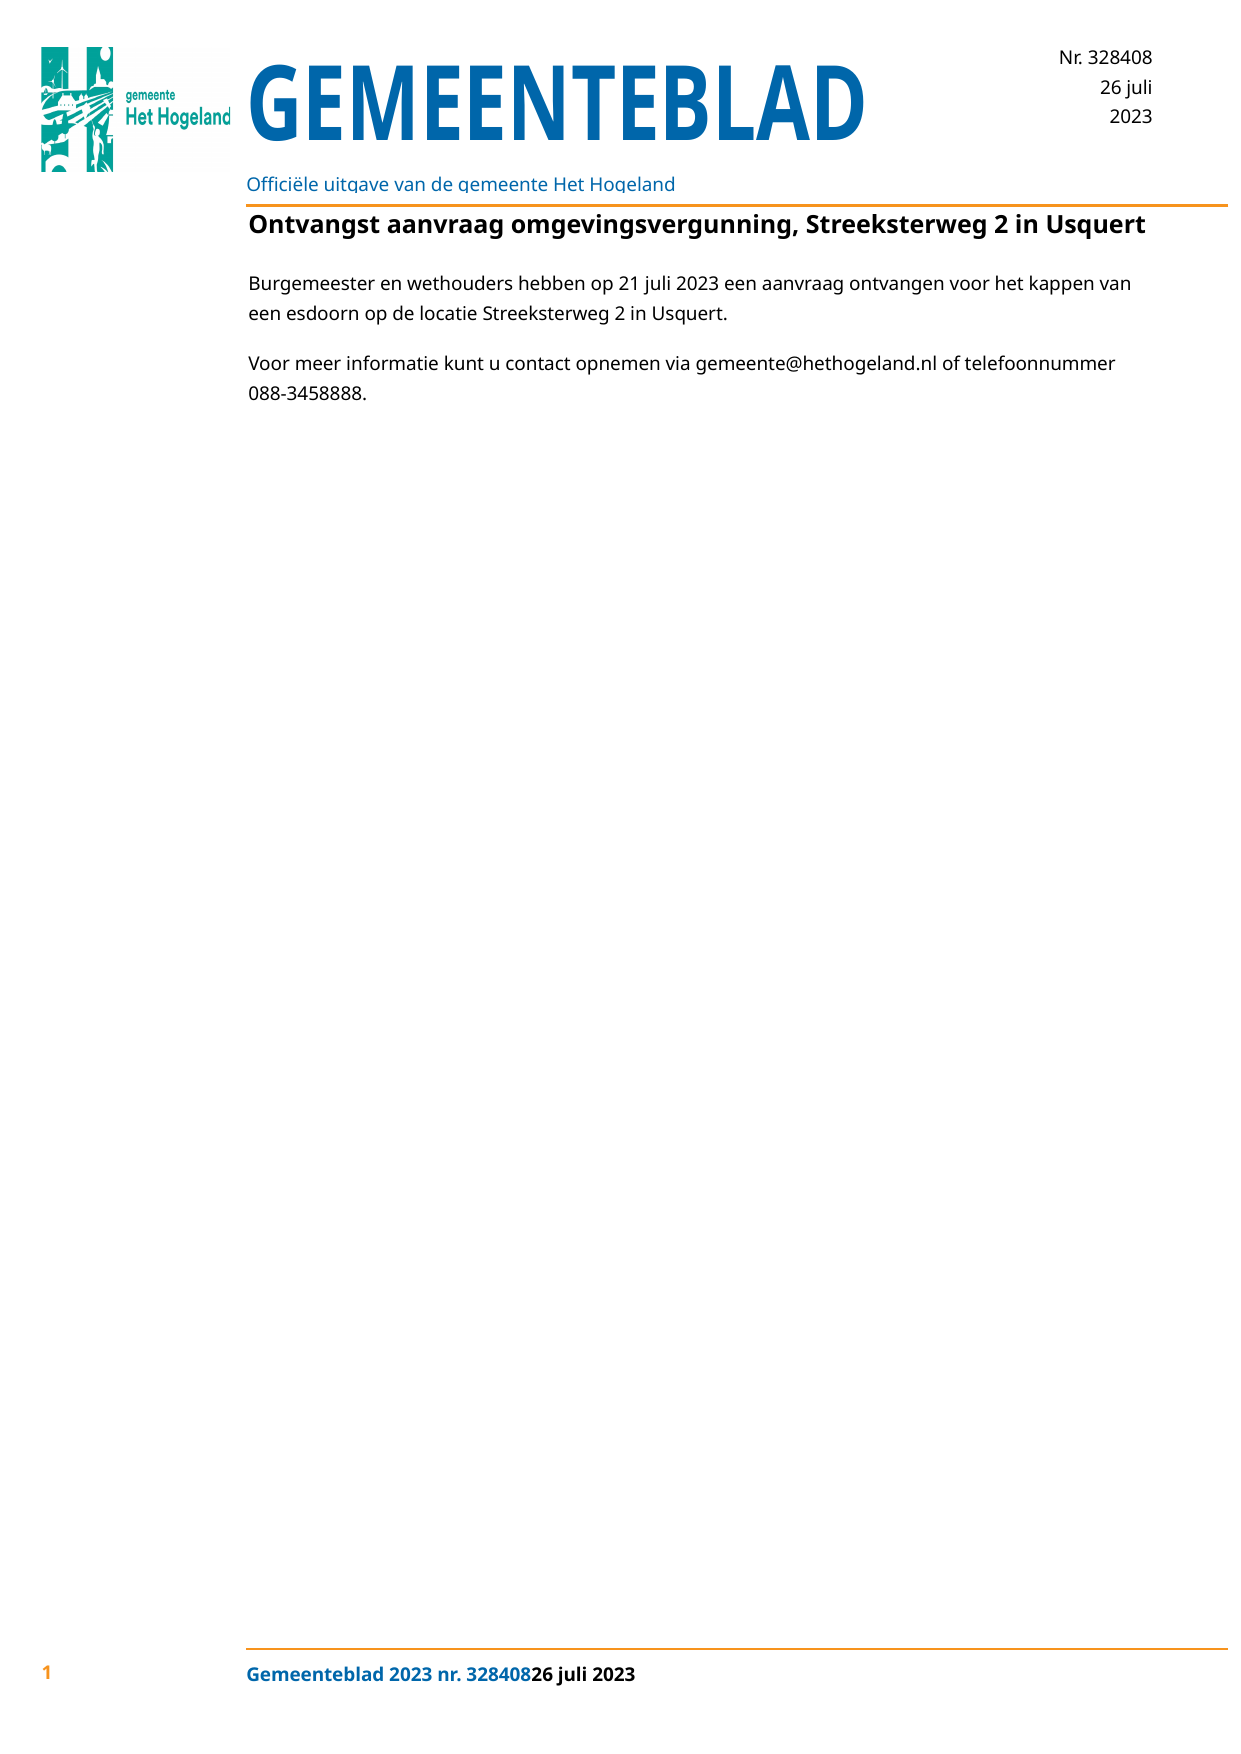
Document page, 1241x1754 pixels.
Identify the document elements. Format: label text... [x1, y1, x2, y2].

text Ontvangst aanvraag omgevingsvergunning, Streeksterweg 2 in Usquert [248, 207, 1152, 241]
text Burgemeester en wethouders hebben op 21 juli 2023 een aanvraag ontvangen voor het kappen van een esdoorn op de locatie Streeksterweg 2 in Usquert. [248, 270, 1152, 326]
text Voor meer informatie kunt u contact opnemen via gemeente@hethogeland.nl of telefoonnummer 088-3458888. [248, 350, 1152, 406]
picture [41, 47, 231, 172]
